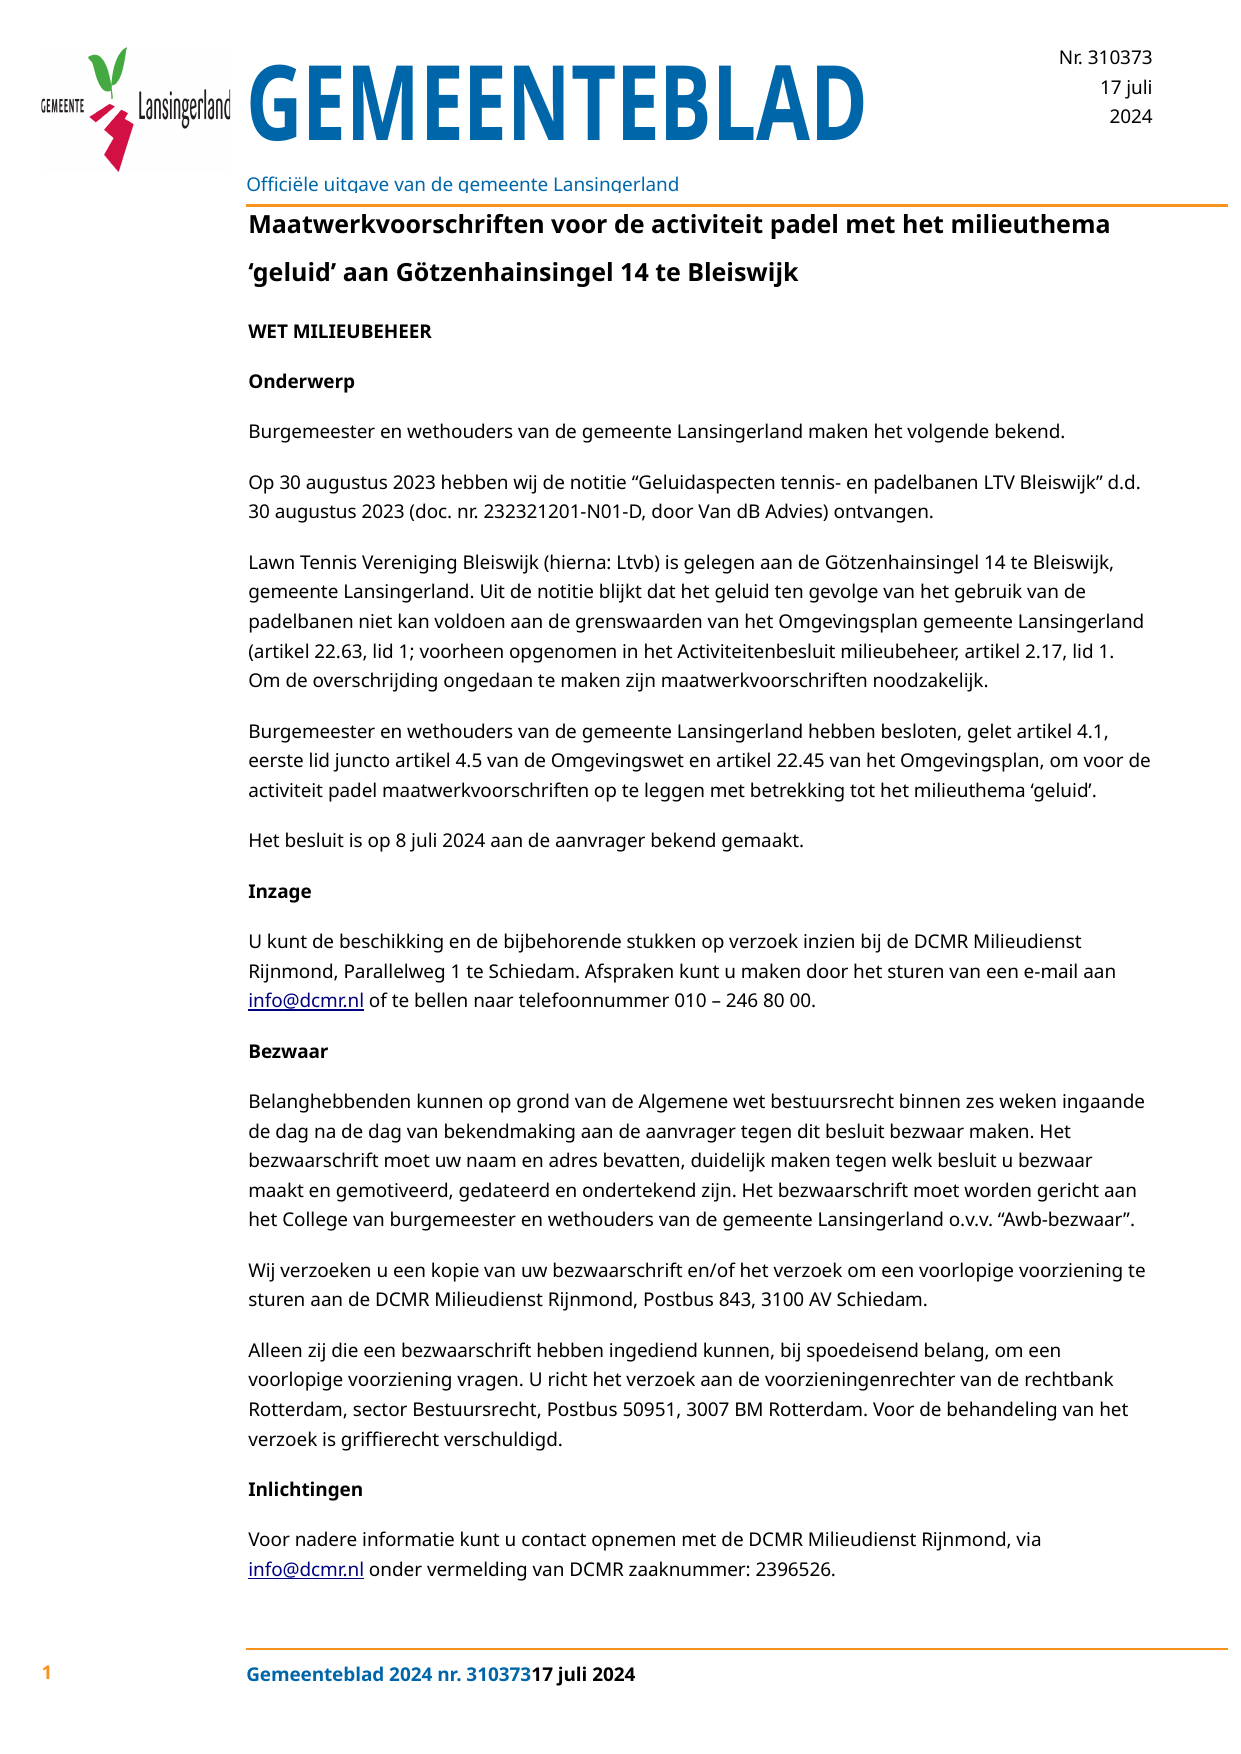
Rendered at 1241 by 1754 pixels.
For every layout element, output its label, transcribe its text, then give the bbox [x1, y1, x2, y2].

text WET MILIEUBEHEER [248, 318, 1152, 344]
text Onderwerp [248, 368, 1152, 394]
text Voor nadere informatie kunt u contact opnemen met de DCMR Milieudienst Rijnmond, via info@dcmr.nl onder vermelding van DCMR zaaknummer: 2396526. [248, 1527, 1152, 1582]
text Alleen zij die een bezwaarschrift hebben ingediend kunnen, bij spoedeisend belang, om een voorlopige voorziening vragen. U richt het verzoek aan de voorzieningenrechter van de rechtbank Rotterdam, sector Bestuursrecht, Postbus 50951, 3007 BM Rotterdam. Voor de behandeling van het verzoek is griffierecht verschuldigd. [248, 1337, 1152, 1452]
text Wij verzoeken u een kopie van uw bezwaarschrift en/of het verzoek om een voorlopige voorziening te sturen aan de DCMR Milieudienst Rijnmond, Postbus 843, 3100 AV Schiedam. [248, 1257, 1152, 1312]
text Burgemeester en wethouders van de gemeente Lansingerland hebben besloten, gelet artikel 4.1, eerste lid juncto artikel 4.5 van de Omgevingswet en artikel 22.45 van het Omgevingsplan, om voor de activiteit padel maatwerkvoorschriften op te leggen met betrekking tot het milieuthema ‘geluid’. [248, 718, 1152, 803]
text Maatwerkvoorschriften voor de activiteit padel met het milieuthema ‘geluid’ aan Götzenhainsingel 14 te Bleiswijk [248, 207, 1152, 288]
text Op 30 augustus 2023 hebben wij de notitie “Geluidaspecten tennis- en padelbanen LTV Bleiswijk” d.d. 30 augustus 2023 (doc. nr. 232321201-N01-D, door Van dB Advies) ontvangen. [248, 469, 1152, 524]
picture [41, 47, 231, 172]
text Burgemeester en wethouders van de gemeente Lansingerland maken het volgende bekend. [248, 419, 1152, 444]
text Inzage [248, 878, 1152, 904]
text Het besluit is op 8 juli 2024 aan de aanvrager bekend gemaakt. [248, 827, 1152, 853]
text Lawn Tennis Vereniging Bleiswijk (hierna: Ltvb) is gelegen aan de Götzenhainsingel 14 te Bleiswijk, gemeente Lansingerland. Uit de notitie blijkt dat het geluid ten gevolge van het gebruik van de padelbanen niet kan voldoen aan de grenswaarden van het Omgevingsplan gemeente Lansingerland (artikel 22.63, lid 1; voorheen opgenomen in het Activiteitenbesluit milieubeheer, artikel 2.17, lid 1. Om de overschrijding ongedaan te maken zijn maatwerkvoorschriften noodzakelijk. [248, 549, 1152, 693]
text Inlichtingen [248, 1476, 1152, 1502]
text U kunt de beschikking en de bijbehorende stukken op verzoek inzien bij de DCMR Milieudienst Rijnmond, Parallelweg 1 te Schiedam. Afspraken kunt u maken door het sturen van een e-mail aan info@dcmr.nl of te bellen naar telefoonnummer 010 – 246 80 00. [248, 928, 1152, 1013]
text Belanghebbenden kunnen op grond van de Algemene wet bestuursrecht binnen zes weken ingaande de dag na de dag van bekendmaking aan de aanvrager tegen dit besluit bezwaar maken. Het bezwaarschrift moet uw naam en adres bevatten, duidelijk maken tegen welk besluit u bezwaar maakt en gemotiveerd, gedateerd en ondertekend zijn. Het bezwaarschrift moet worden gericht aan het College van burgemeester en wethouders van de gemeente Lansingerland o.v.v. “Awb-bezwaar”. [248, 1088, 1152, 1232]
text Bezwaar [248, 1038, 1152, 1064]
